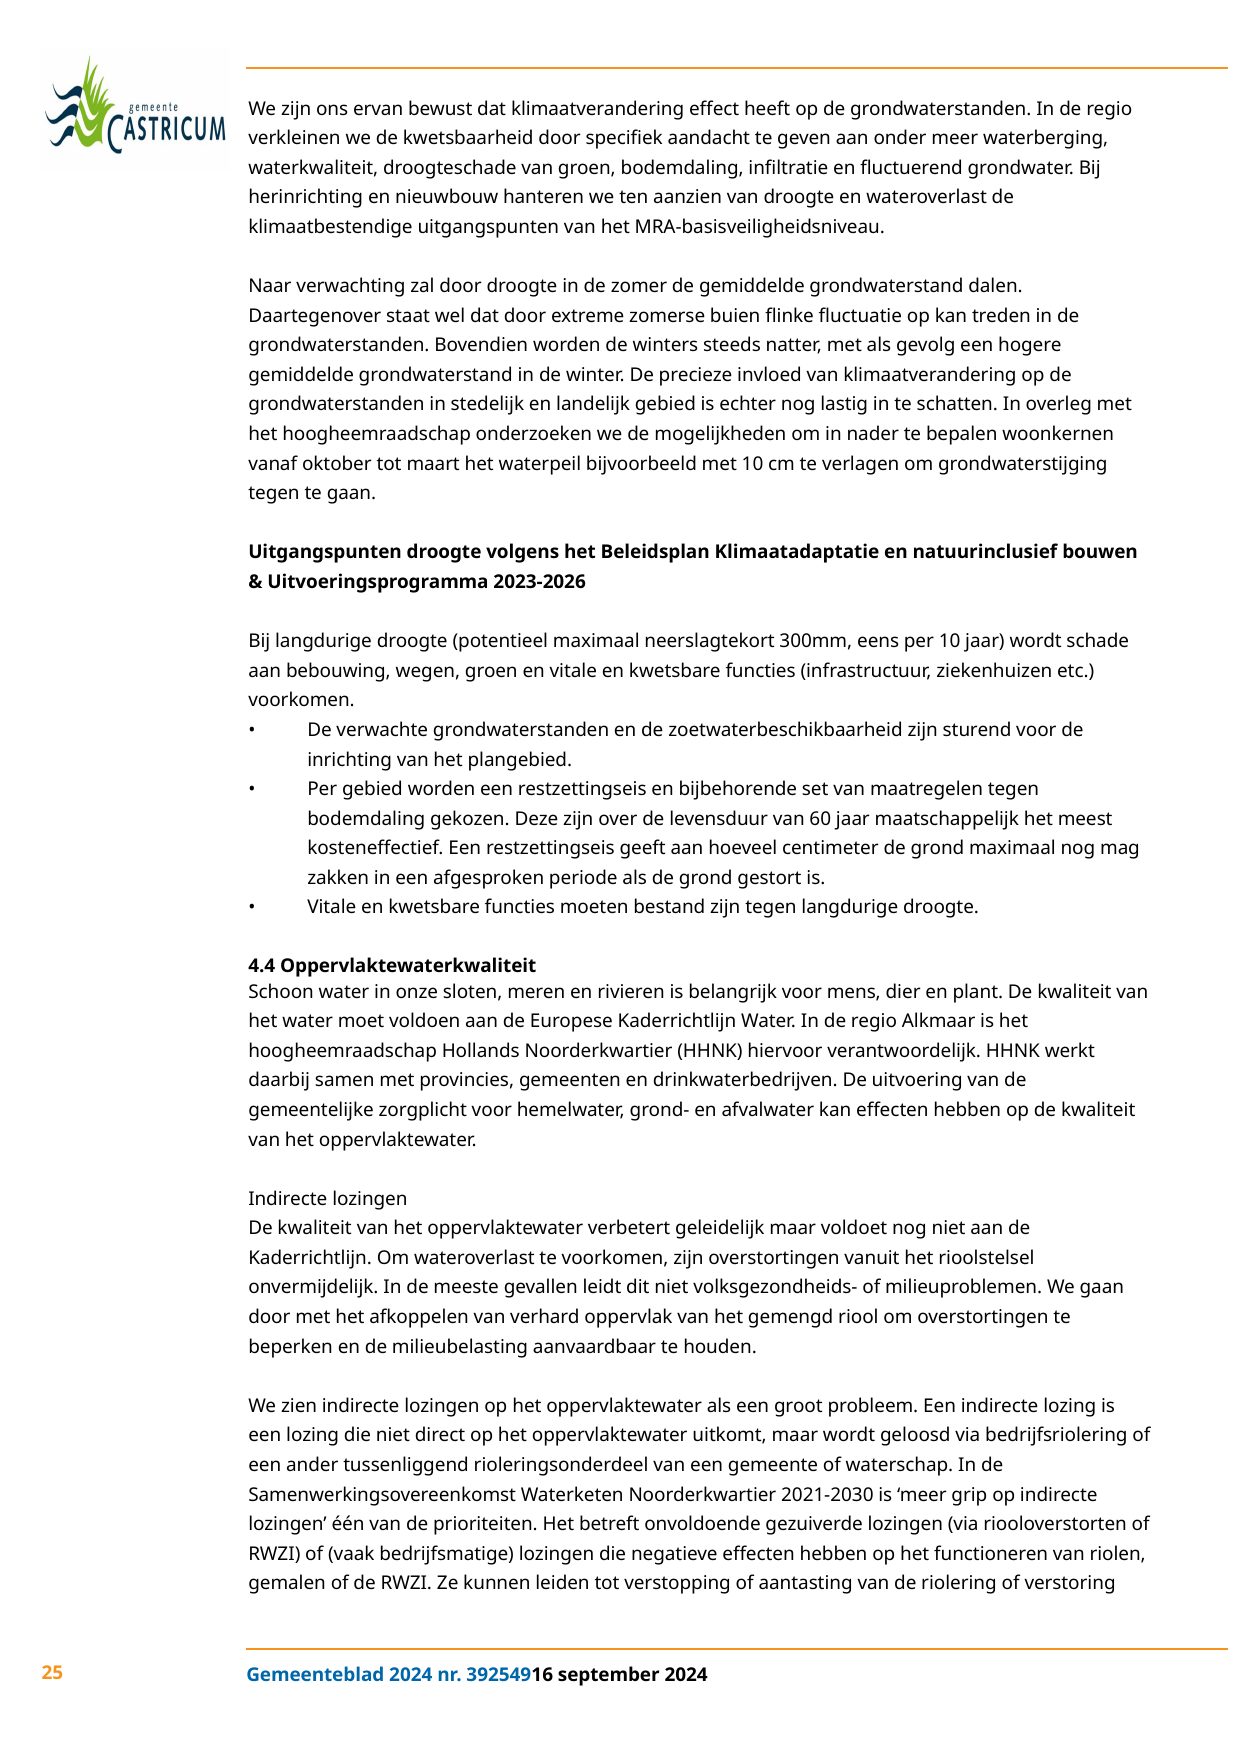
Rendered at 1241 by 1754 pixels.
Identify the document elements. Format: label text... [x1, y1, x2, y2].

table_header Uitgangspunten droogte volgens het Beleidsplan Klimaatadaptatie en natuurinclusief bouwen & Uitvoeringsprogramma 2023-2026 Bij langdurige droogte (potentieel maximaal neerslagtekort 300mm, eens per 10 jaar) wordt schade aan bebouwing, wegen, groen en vitale en kwetsbare functies (infrastructuur, ziekenhuizen etc.) voorkomen. De verwachte grondwaterstanden en de zoetwaterbeschikbaarheid zijn sturend voor de inrichting van het plangebied. Per gebied worden een restzettingseis en bijbehorende set van maatregelen tegen bodemdaling gekozen. Deze zijn over de levensduur van 60 jaar maatschappelijk het meest kosteneffectief. Een restzettingseis geeft aan hoeveel centimeter de grond maximaal nog mag zakken in een afgesproken periode als de grond gestort is. Vitale en kwetsbare functies moeten bestand zijn tegen langdurige droogte. [248, 539, 1152, 919]
text Naar verwachting zal door droogte in de zomer de gemiddelde grondwaterstand dalen. Daartegenover staat wel dat door extreme zomerse buien flinke fluctuatie op kan treden in de grondwaterstanden. Bovendien worden de winters steeds natter, met als gevolg een hogere gemiddelde grondwaterstand in de winter. De precieze invloed van klimaatverandering op de grondwaterstanden in stedelijk en landelijk gebied is echter nog lastig in te schatten. In overleg met het hoogheemraadschap onderzoeken we de mogelijkheden om in nader te bepalen woonkernen vanaf oktober tot maart het waterpeil bijvoorbeeld met 10 cm te verlagen om grondwaterstijging tegen te gaan. [248, 272, 1152, 505]
text Indirecte lozingen [248, 1185, 1152, 1211]
text We zijn ons ervan bewust dat klimaatverandering effect heeft op de grondwaterstanden. In de regio verkleinen we de kwetsbaarheid door specifiek aandacht te geven aan onder meer waterberging, waterkwaliteit, droogteschade van groen, bodemdaling, infiltratie en fluctuerend grondwater. Bij herinrichting en nieuwbouw hanteren we ten aanzien van droogte en wateroverlast de klimaatbestendige uitgangspunten van het MRA-basisveiligheidsniveau. [248, 95, 1152, 239]
text We zien indirecte lozingen op het oppervlaktewater als een groot probleem. Een indirecte lozing is een lozing die niet direct op het oppervlaktewater uitkomt, maar wordt geloosd via bedrijfsriolering of een ander tussenliggend rioleringsonderdeel van een gemeente of waterschap. In de Samenwerkingsovereenkomst Waterketen Noorderkwartier 2021-2030 is ‘meer grip op indirecte lozingen’ één van de prioriteiten. Het betreft onvoldoende gezuiverde lozingen (via riooloverstorten of RWZI) of (vaak bedrijfsmatige) lozingen die negatieve effecten hebben op het functioneren van riolen, gemalen of de RWZI. Ze kunnen leiden tot verstopping of aantasting van de riolering of verstoring [248, 1392, 1152, 1595]
text 4.4 Oppervlaktewaterkwaliteit [248, 952, 1152, 978]
text Schoon water in onze sloten, meren en rivieren is belangrijk voor mens, dier en plant. De kwaliteit van het water moet voldoen aan de Europese Kaderrichtlijn Water. In de regio Alkmaar is het hoogheemraadschap Hollands Noorderkwartier (HHNK) hiervoor verantwoordelijk. HHNK werkt daarbij samen met provincies, gemeenten en drinkwaterbedrijven. De uitvoering van de gemeentelijke zorgplicht voor hemelwater, grond- en afvalwater kan effecten hebben op de kwaliteit van het oppervlaktewater. [248, 978, 1152, 1152]
picture [41, 47, 231, 172]
text De kwaliteit van het oppervlaktewater verbetert geleidelijk maar voldoet nog niet aan de Kaderrichtlijn. Om wateroverlast te voorkomen, zijn overstortingen vanuit het rioolstelsel onvermijdelijk. In de meeste gevallen leidt dit niet volksgezondheids- of milieuproblemen. We gaan door met het afkoppelen van verhard oppervlak van het gemengd riool om overstortingen te beperken en de milieubelasting aanvaardbaar te houden. [248, 1214, 1152, 1359]
